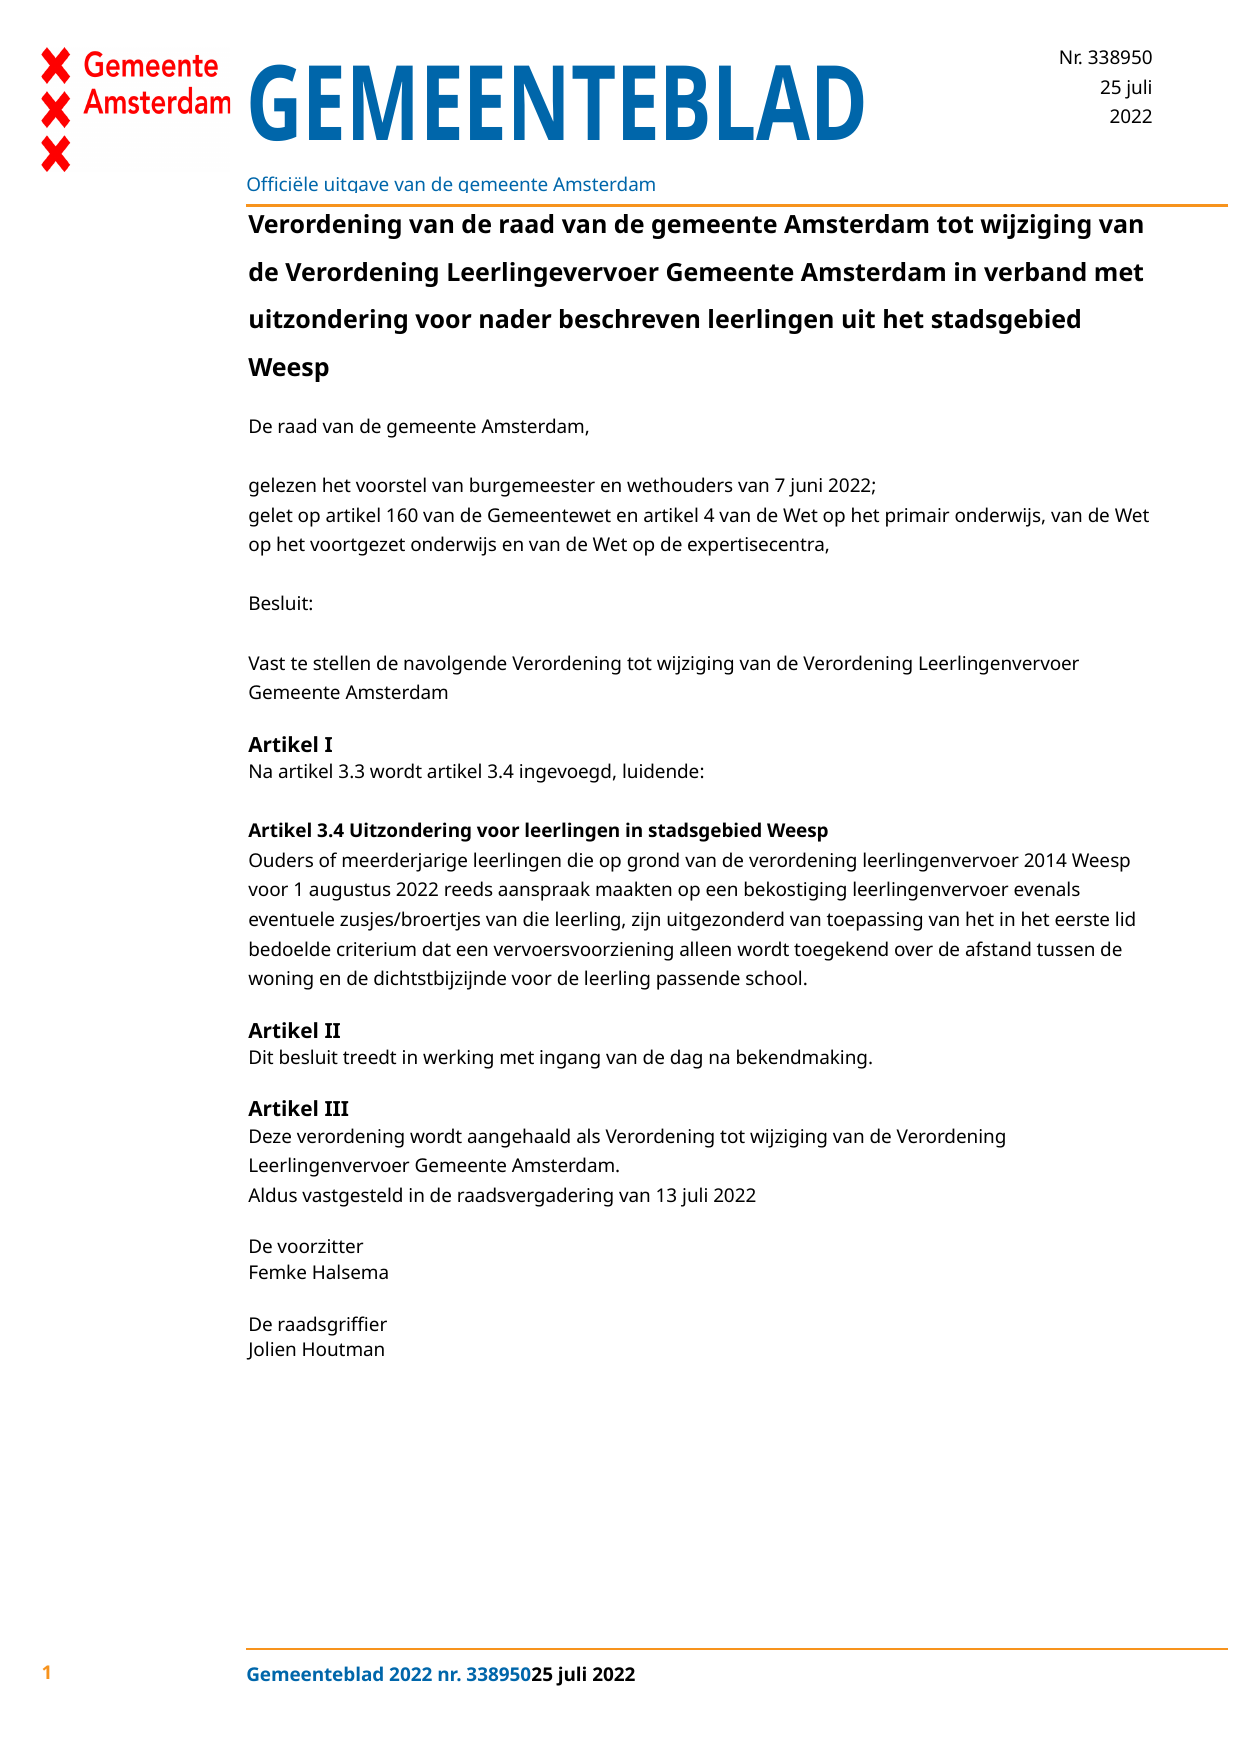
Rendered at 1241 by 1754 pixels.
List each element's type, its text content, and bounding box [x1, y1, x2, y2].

picture [41, 47, 231, 172]
text De raad van de gemeente Amsterdam, [248, 413, 1152, 439]
text Dit besluit treedt in werking met ingang van de dag na bekendmaking. [248, 1044, 1152, 1070]
text Jolien Houtman [248, 1337, 1152, 1362]
text gelezen het voorstel van burgemeester en wethouders van 7 juni 2022; [248, 472, 1152, 498]
text Artikel I [248, 730, 1152, 758]
text De raadsgriffier [248, 1311, 1152, 1337]
text Verordening van de raad van de gemeente Amsterdam tot wijziging van de Verordening Leerlingevervoer Gemeente Amsterdam in verband met uitzondering voor nader beschreven leerlingen uit het stadsgebied Weesp [248, 207, 1152, 384]
text Artikel III [248, 1094, 1152, 1123]
text Artikel 3.4 Uitzondering voor leerlingen in stadsgebied Weesp [248, 817, 1152, 843]
text Aldus vastgesteld in de raadsvergadering van 13 juli 2022 [248, 1182, 1152, 1208]
text De voorzitter [248, 1234, 1152, 1259]
text gelet op artikel 160 van de Gemeentewet en artikel 4 van de Wet op het primair onderwijs, van de Wet op het voortgezet onderwijs en van de Wet op de expertisecentra, [248, 502, 1152, 557]
text Besluit: [248, 591, 1152, 616]
text Ouders of meerderjarige leerlingen die op grond van de verordening leerlingenvervoer 2014 Weesp voor 1 augustus 2022 reeds aanspraak maakten op een bekostiging leerlingenvervoer evenals eventuele zusjes/broertjes van die leerling, zijn uitgezonderd van toepassing van het in het eerste lid bedoelde criterium dat een vervoersvoorziening alleen wordt toegekend over de afstand tussen de woning en de dichtstbijzijnde voor de leerling passende school. [248, 847, 1152, 991]
text Femke Halsema [248, 1259, 1152, 1285]
text Deze verordening wordt aangehaald als Verordening tot wijziging van de Verordening Leerlingenvervoer Gemeente Amsterdam. [248, 1123, 1152, 1178]
text Na artikel 3.3 wordt artikel 3.4 ingevoegd, luidende: [248, 758, 1152, 784]
text Vast te stellen de navolgende Verordening tot wijziging van de Verordening Leerlingenvervoer Gemeente Amsterdam [248, 650, 1152, 705]
text Artikel II [248, 1016, 1152, 1044]
